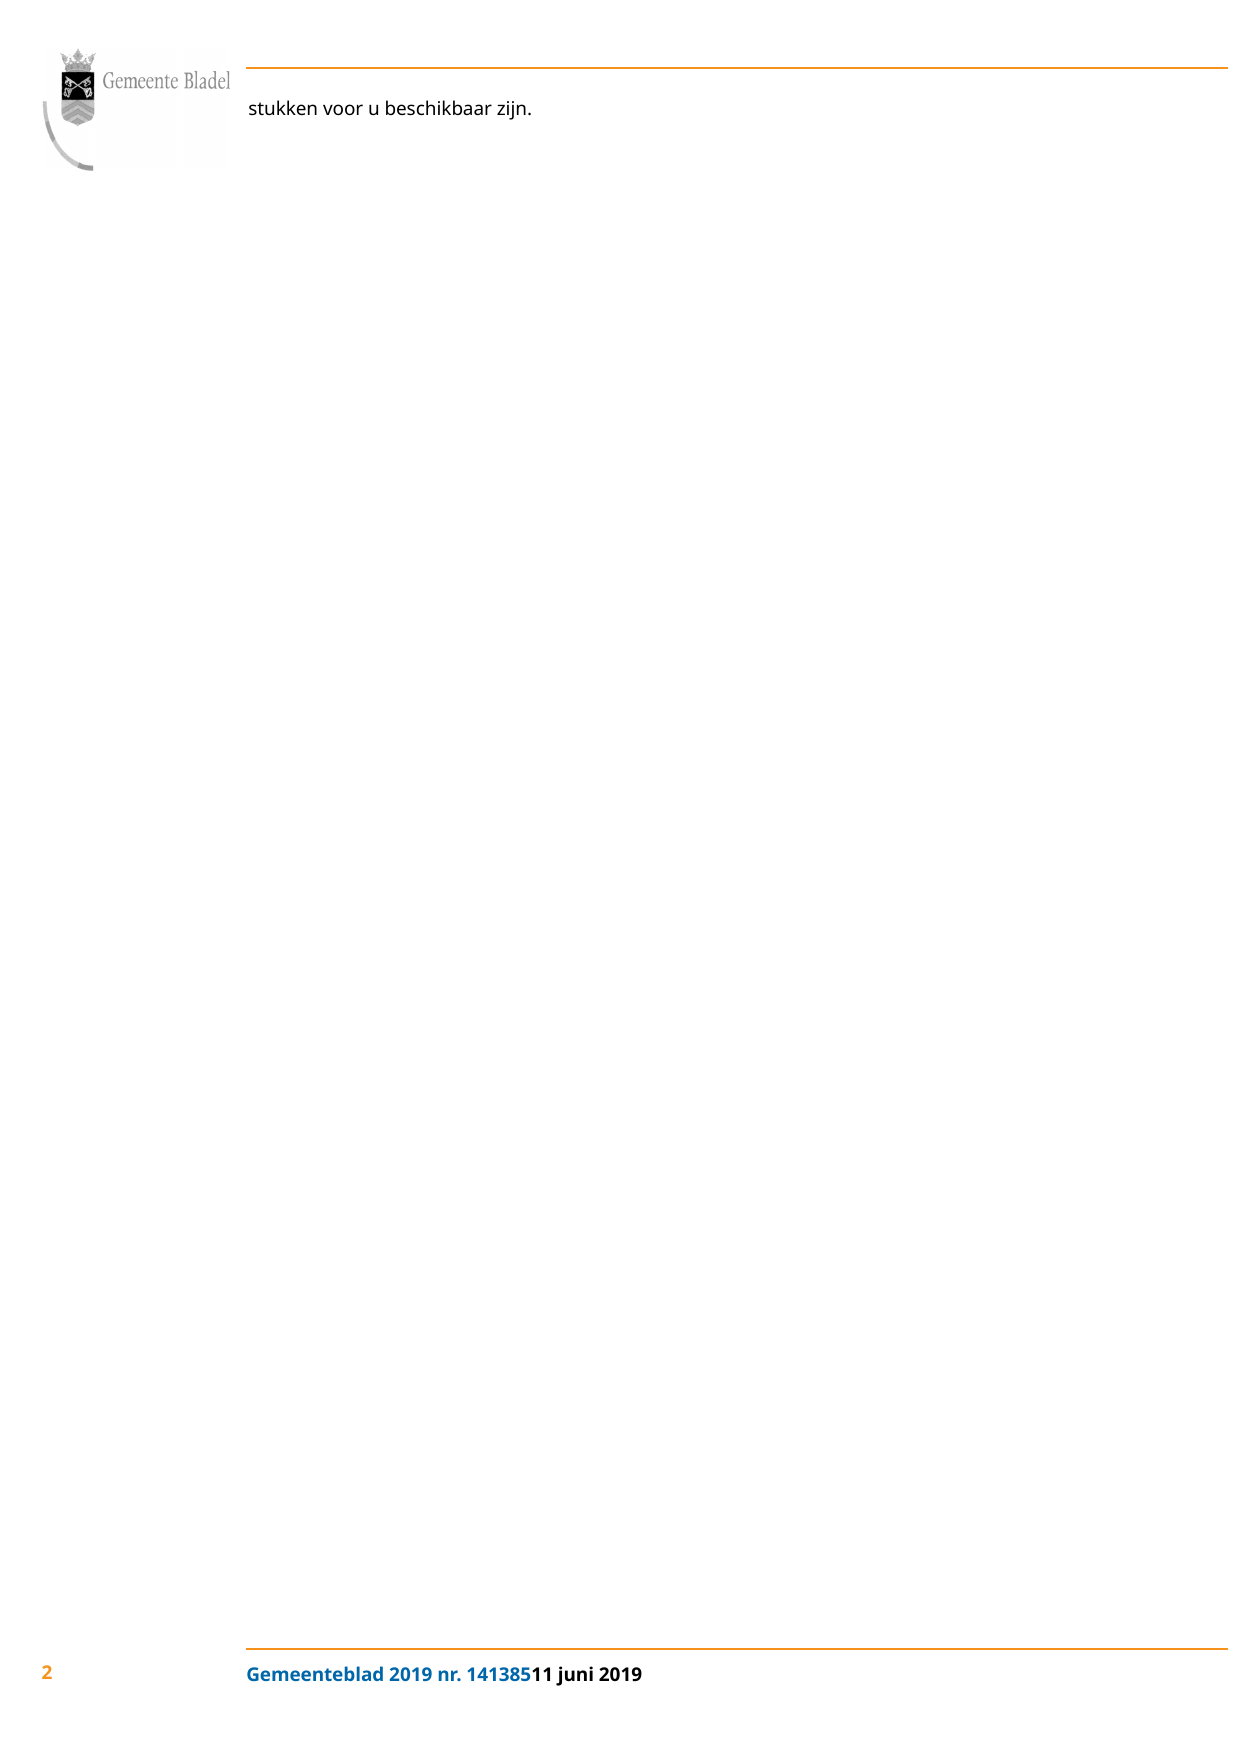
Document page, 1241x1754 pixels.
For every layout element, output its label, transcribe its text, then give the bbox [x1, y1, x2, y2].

text stukken voor u beschikbaar zijn. [248, 95, 1152, 121]
picture [41, 47, 231, 172]
